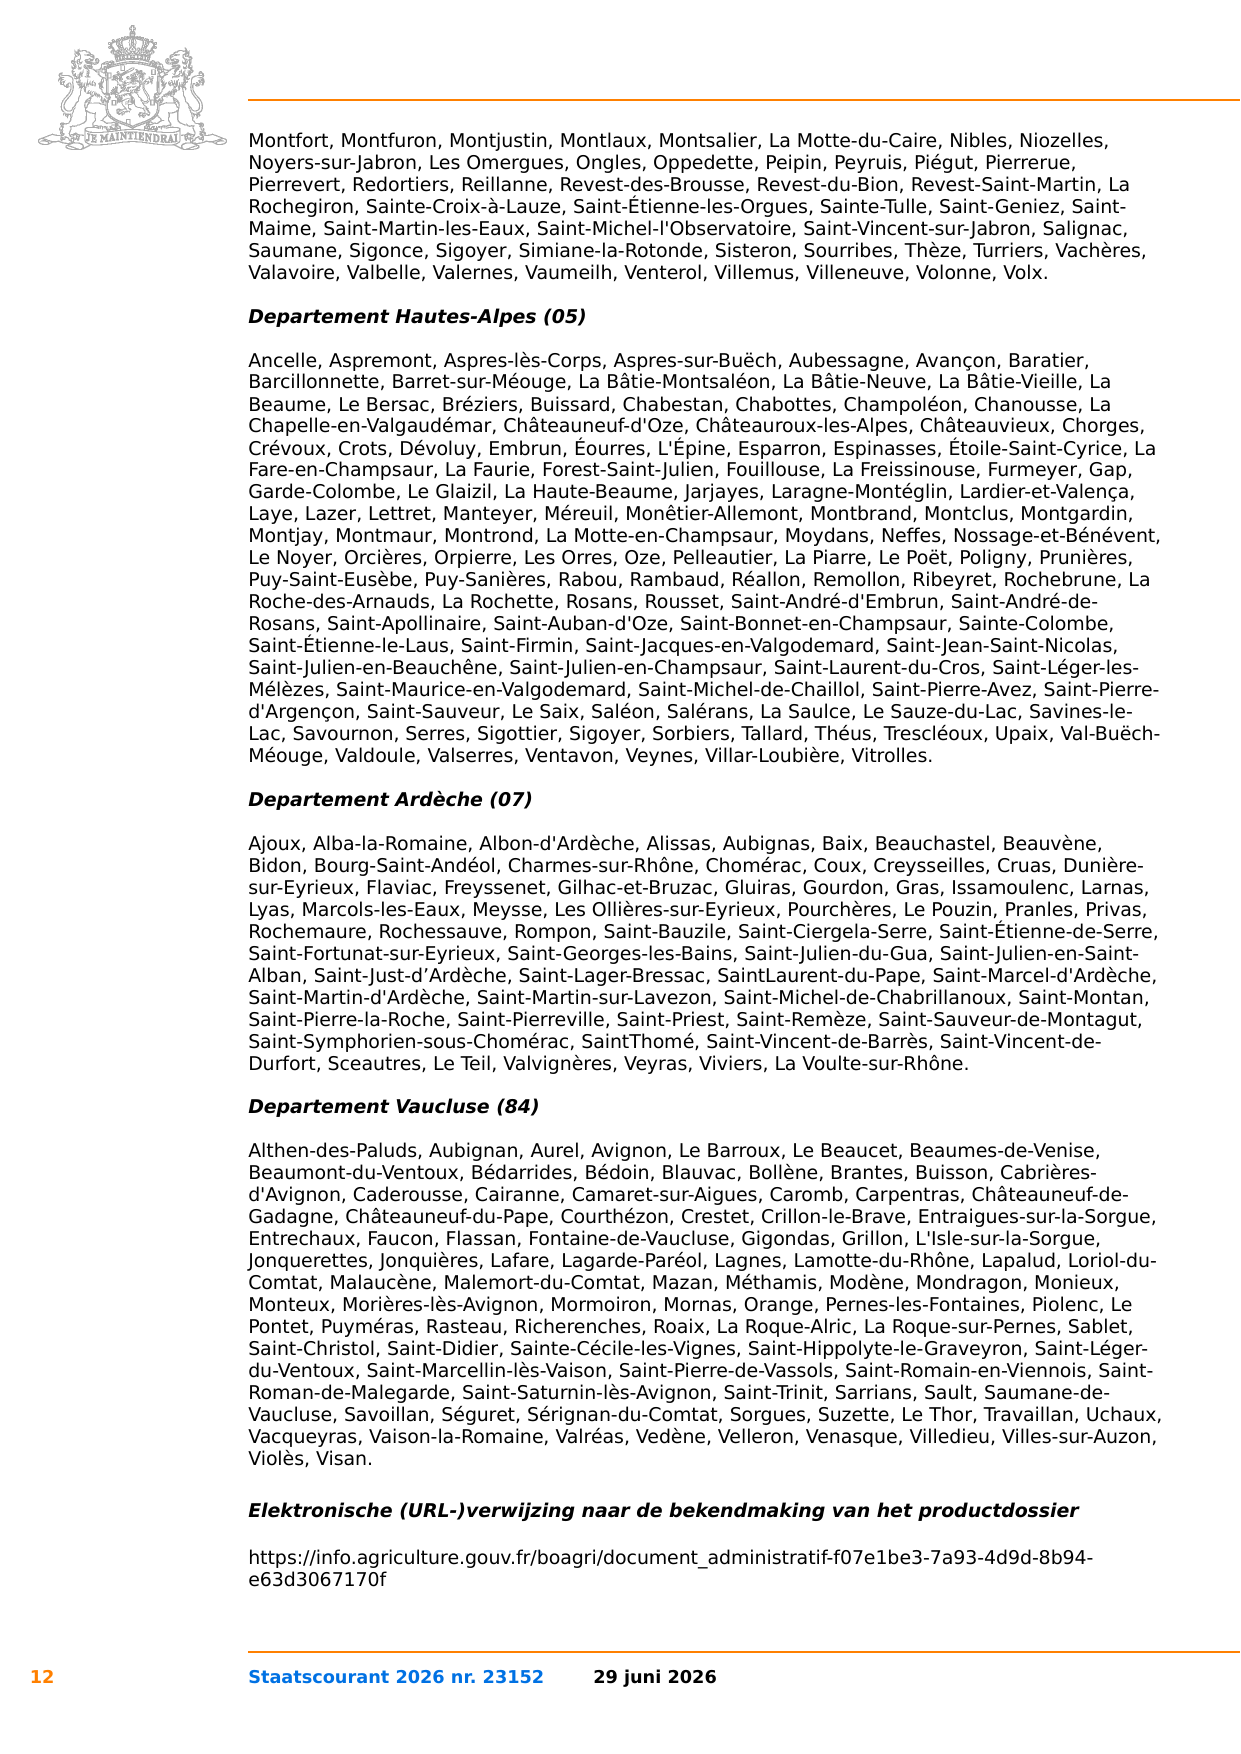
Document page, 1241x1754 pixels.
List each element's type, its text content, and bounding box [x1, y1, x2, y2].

subtitle Departement Vaucluse (84) [248, 1096, 1163, 1118]
text Montfort, Montfuron, Montjustin, Montlaux, Montsalier, La Motte-du-Caire, Nibles, Niozelles, Noyers-sur-Jabron, Les Omergues, Ongles, Oppedette, Peipin, Peyruis, Piégut, Pierrerue, Pierrevert, Redortiers, Reillanne, Revest-des-Brousse, Revest-du-Bion, Revest-Saint-Martin, La Rochegiron, Sainte-Croix-à-Lauze, Saint-Étienne-les-Orgues, Sainte-Tulle, Saint-Geniez, Saint-Maime, Saint-Martin-les-Eaux, Saint-Michel-l'Observatoire, Saint-Vincent-sur-Jabron, Salignac, Saumane, Sigonce, Sigoyer, Simiane-la-Rotonde, Sisteron, Sourribes, Thèze, Turriers, Vachères, Valavoire, Valbelle, Valernes, Vaumeilh, Venterol, Villemus, Villeneuve, Volonne, Volx. [248, 130, 1163, 284]
subtitle Departement Hautes-Alpes (05) [248, 306, 1163, 328]
subtitle Elektronische (URL-)verwijzing naar de bekendmaking van het productdossier [248, 1500, 1163, 1522]
picture [38, 25, 227, 150]
text https://info.agriculture.gouv.fr/boagri/document_administratif-f07e1be3-7a93-4d9d-8b94-e63d3067170f [248, 1547, 1163, 1591]
text Ancelle, Aspremont, Aspres-lès-Corps, Aspres-sur-Buëch, Aubessagne, Avançon, Baratier, Barcillonnette, Barret-sur-Méouge, La Bâtie-Montsaléon, La Bâtie-Neuve, La Bâtie-Vieille, La Beaume, Le Bersac, Bréziers, Buissard, Chabestan, Chabottes, Champoléon, Chanousse, La Chapelle-en-Valgaudémar, Châteauneuf-d'Oze, Châteauroux-les-Alpes, Châteauvieux, Chorges, Crévoux, Crots, Dévoluy, Embrun, Éourres, L'Épine, Esparron, Espinasses, Étoile-Saint-Cyrice, La Fare-en-Champsaur, La Faurie, Forest-Saint-Julien, Fouillouse, La Freissinouse, Furmeyer, Gap, Garde-Colombe, Le Glaizil, La Haute-Beaume, Jarjayes, Laragne-Montéglin, Lardier-et-Valença, Laye, Lazer, Lettret, Manteyer, Méreuil, Monêtier-Allemont, Montbrand, Montclus, Montgardin, Montjay, Montmaur, Montrond, La Motte-en-Champsaur, Moydans, Neffes, Nossage-et-Bénévent, Le Noyer, Orcières, Orpierre, Les Orres, Oze, Pelleautier, La Piarre, Le Poët, Poligny, Prunières, Puy-Saint-Eusèbe, Puy-Sanières, Rabou, Rambaud, Réallon, Remollon, Ribeyret, Rochebrune, La Roche-des-Arnauds, La Rochette, Rosans, Rousset, Saint-André-d'Embrun, Saint-André-de-Rosans, Saint-Apollinaire, Saint-Auban-d'Oze, Saint-Bonnet-en-Champsaur, Sainte-Colombe, Saint-Étienne-le-Laus, Saint-Firmin, Saint-Jacques-en-Valgodemard, Saint-Jean-Saint-Nicolas, Saint-Julien-en-Beauchêne, Saint-Julien-en-Champsaur, Saint-Laurent-du-Cros, Saint-Léger-les-Mélèzes, Saint-Maurice-en-Valgodemard, Saint-Michel-de-Chaillol, Saint-Pierre-Avez, Saint-Pierre-d'Argençon, Saint-Sauveur, Le Saix, Saléon, Salérans, La Saulce, Le Sauze-du-Lac, Savines-le-Lac, Savournon, Serres, Sigottier, Sigoyer, Sorbiers, Tallard, Théus, Trescléoux, Upaix, Val-Buëch-Méouge, Valdoule, Valserres, Ventavon, Veynes, Villar-Loubière, Vitrolles. [248, 349, 1163, 767]
text Althen-des-Paluds, Aubignan, Aurel, Avignon, Le Barroux, Le Beaucet, Beaumes-de-Venise, Beaumont-du-Ventoux, Bédarrides, Bédoin, Blauvac, Bollène, Brantes, Buisson, Cabrières-d'Avignon, Caderousse, Cairanne, Camaret-sur-Aigues, Caromb, Carpentras, Châteauneuf-de-Gadagne, Châteauneuf-du-Pape, Courthézon, Crestet, Crillon-le-Brave, Entraigues-sur-la-Sorgue, Entrechaux, Faucon, Flassan, Fontaine-de-Vaucluse, Gigondas, Grillon, L'Isle-sur-la-Sorgue, Jonquerettes, Jonquières, Lafare, Lagarde-Paréol, Lagnes, Lamotte-du-Rhône, Lapalud, Loriol-du-Comtat, Malaucène, Malemort-du-Comtat, Mazan, Méthamis, Modène, Mondragon, Monieux, Monteux, Morières-lès-Avignon, Mormoiron, Mornas, Orange, Pernes-les-Fontaines, Piolenc, Le Pontet, Puyméras, Rasteau, Richerenches, Roaix, La Roque-Alric, La Roque-sur-Pernes, Sablet, Saint-Christol, Saint-Didier, Sainte-Cécile-les-Vignes, Saint-Hippolyte-le-Graveyron, Saint-Léger-du-Ventoux, Saint-Marcellin-lès-Vaison, Saint-Pierre-de-Vassols, Saint-Romain-en-Viennois, Saint-Roman-de-Malegarde, Saint-Saturnin-lès-Avignon, Saint-Trinit, Sarrians, Sault, Saumane-de-Vaucluse, Savoillan, Séguret, Sérignan-du-Comtat, Sorgues, Suzette, Le Thor, Travaillan, Uchaux, Vacqueyras, Vaison-la-Romaine, Valréas, Vedène, Velleron, Venasque, Villedieu, Villes-sur-Auzon, Violès, Visan. [248, 1140, 1163, 1470]
subtitle Departement Ardèche (07) [248, 789, 1163, 811]
text Ajoux, Alba-la-Romaine, Albon-d'Ardèche, Alissas, Aubignas, Baix, Beauchastel, Beauvène, Bidon, Bourg-Saint-Andéol, Charmes-sur-Rhône, Chomérac, Coux, Creysseilles, Cruas, Dunière-sur-Eyrieux, Flaviac, Freyssenet, Gilhac-et-Bruzac, Gluiras, Gourdon, Gras, Issamoulenc, Larnas, Lyas, Marcols-les-Eaux, Meysse, Les Ollières-sur-Eyrieux, Pourchères, Le Pouzin, Pranles, Privas, Rochemaure, Rochessauve, Rompon, Saint-Bauzile, Saint-Ciergela-Serre, Saint-Étienne-de-Serre, Saint-Fortunat-sur-Eyrieux, Saint-Georges-les-Bains, Saint-Julien-du-Gua, Saint-Julien-en-Saint-Alban, Saint-Just-d’Ardèche, Saint-Lager-Bressac, SaintLaurent-du-Pape, Saint-Marcel-d'Ardèche, Saint-Martin-d'Ardèche, Saint-Martin-sur-Lavezon, Saint-Michel-de-Chabrillanoux, Saint-Montan, Saint-Pierre-la-Roche, Saint-Pierreville, Saint-Priest, Saint-Remèze, Saint-Sauveur-de-Montagut, Saint-Symphorien-sous-Chomérac, SaintThomé, Saint-Vincent-de-Barrès, Saint-Vincent-de-Durfort, Sceautres, Le Teil, Valvignères, Veyras, Viviers, La Voulte-sur-Rhône. [248, 833, 1163, 1074]
